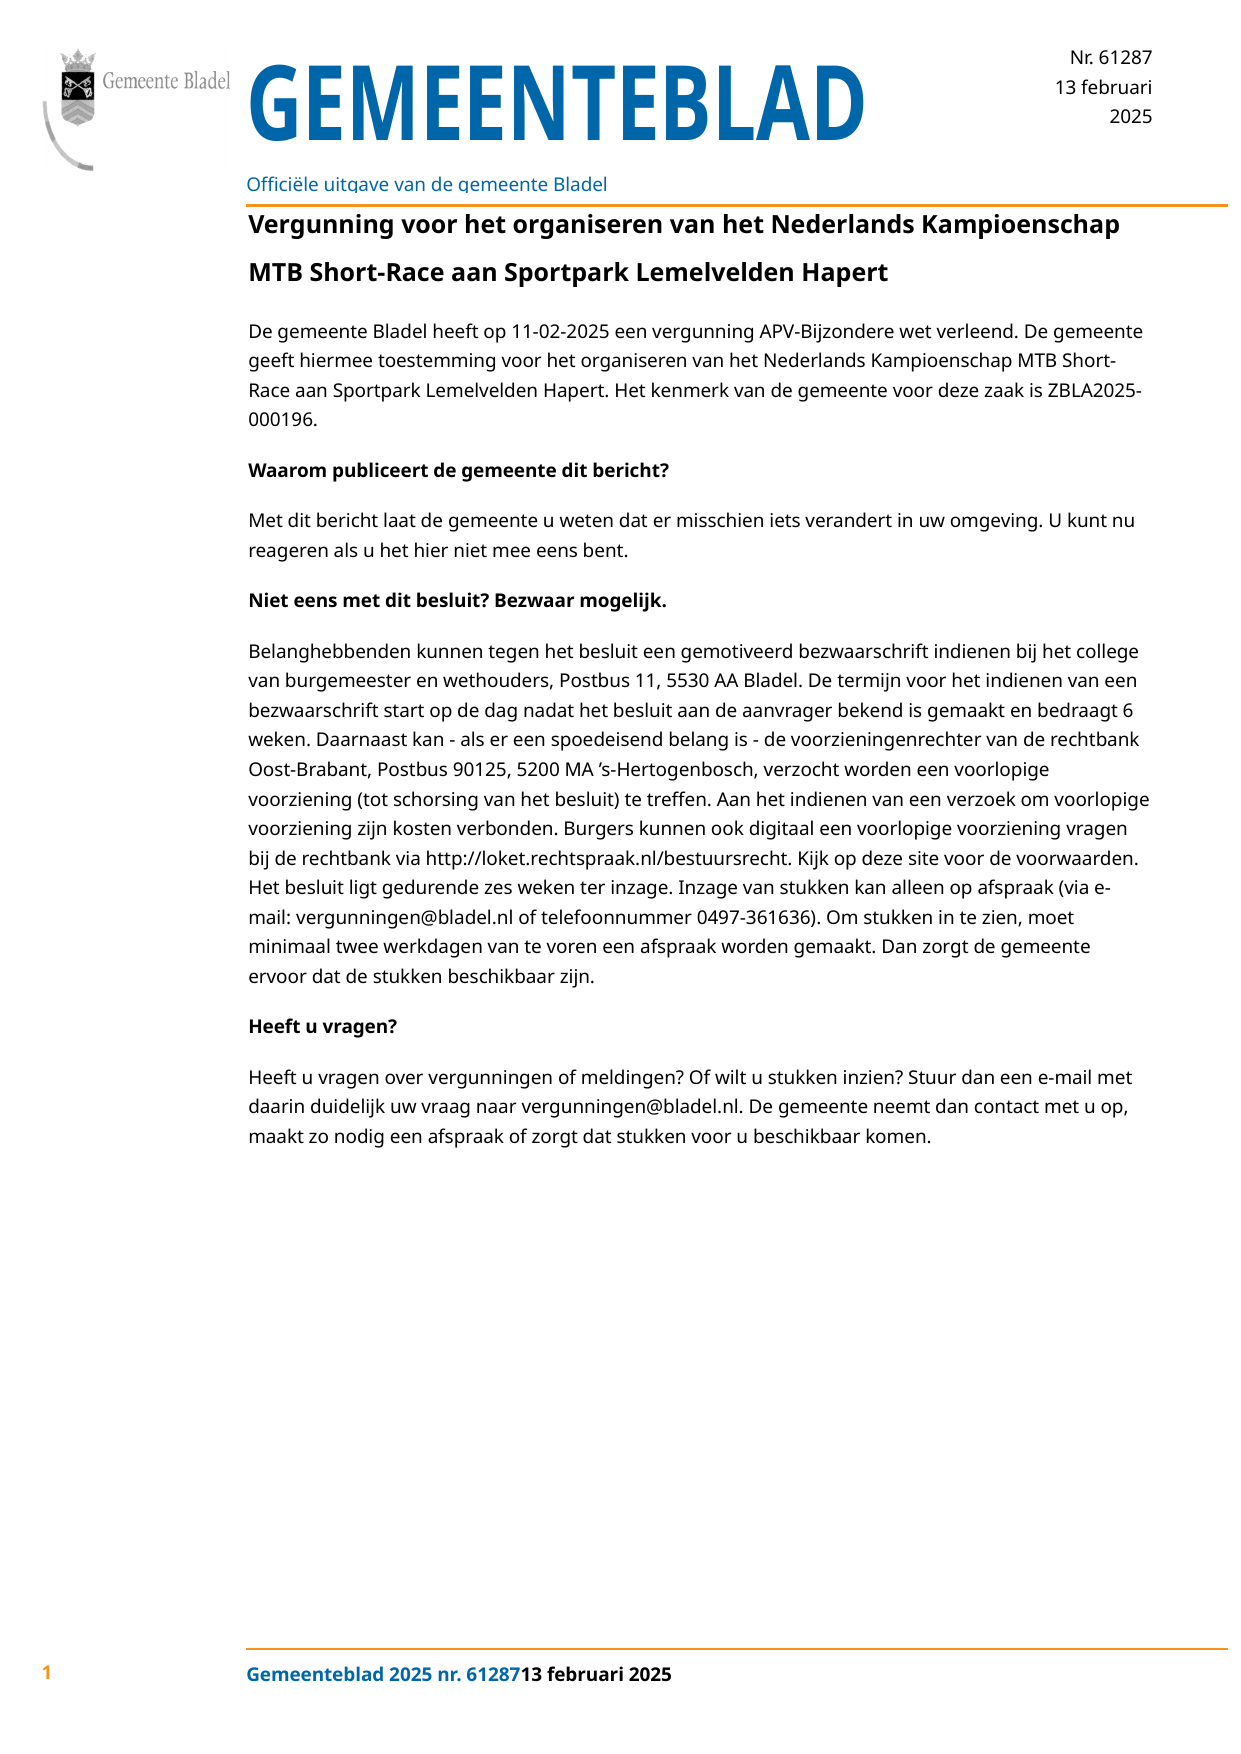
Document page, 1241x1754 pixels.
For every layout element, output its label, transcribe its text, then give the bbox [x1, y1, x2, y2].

text Heeft u vragen? [248, 1014, 1152, 1039]
text De gemeente Bladel heeft op 11-02-2025 een vergunning APV-Bijzondere wet verleend. De gemeente geeft hiermee toestemming voor het organiseren van het Nederlands Kampioenschap MTB Short-Race aan Sportpark Lemelvelden Hapert. Het kenmerk van de gemeente voor deze zaak is ZBLA2025-000196. [248, 318, 1152, 432]
text Belanghebbenden kunnen tegen het besluit een gemotiveerd bezwaarschrift indienen bij het college van burgemeester en wethouders, Postbus 11, 5530 AA Bladel. De termijn voor het indienen van een bezwaarschrift start op de dag nadat het besluit aan de aanvrager bekend is gemaakt en bedraagt 6 weken. Daarnaast kan - als er een spoedeisend belang is - de voorzieningenrechter van de rechtbank Oost-Brabant, Postbus 90125, 5200 MA ’s-Hertogenbosch, verzocht worden een voorlopige voorziening (tot schorsing van het besluit) te treffen. Aan het indienen van een verzoek om voorlopige voorziening zijn kosten verbonden. Burgers kunnen ook digitaal een voorlopige voorziening vragen bij de rechtbank via http://loket.rechtspraak.nl/bestuursrecht. Kijk op deze site voor de voorwaarden. Het besluit ligt gedurende zes weken ter inzage. Inzage van stukken kan alleen op afspraak (via e-mail: vergunningen@bladel.nl of telefoonnummer 0497-361636). Om stukken in te zien, moet minimaal twee werkdagen van te voren een afspraak worden gemaakt. Dan zorgt de gemeente ervoor dat de stukken beschikbaar zijn. [248, 638, 1152, 989]
text Heeft u vragen over vergunningen of meldingen? Of wilt u stukken inzien? Stuur dan een e-mail met daarin duidelijk uw vraag naar vergunningen@bladel.nl. De gemeente neemt dan contact met u op, maakt zo nodig een afspraak of zorgt dat stukken voor u beschikbaar komen. [248, 1064, 1152, 1149]
text Met dit bericht laat de gemeente u weten dat er misschien iets verandert in uw omgeving. U kunt nu reageren als u het hier niet mee eens bent. [248, 507, 1152, 563]
text Niet eens met dit besluit? Bezwaar mogelijk. [248, 587, 1152, 613]
text Waarom publiceert de gemeente dit bericht? [248, 457, 1152, 483]
picture [41, 47, 231, 172]
text Vergunning voor het organiseren van het Nederlands Kampioenschap MTB Short-Race aan Sportpark Lemelvelden Hapert [248, 207, 1152, 288]
